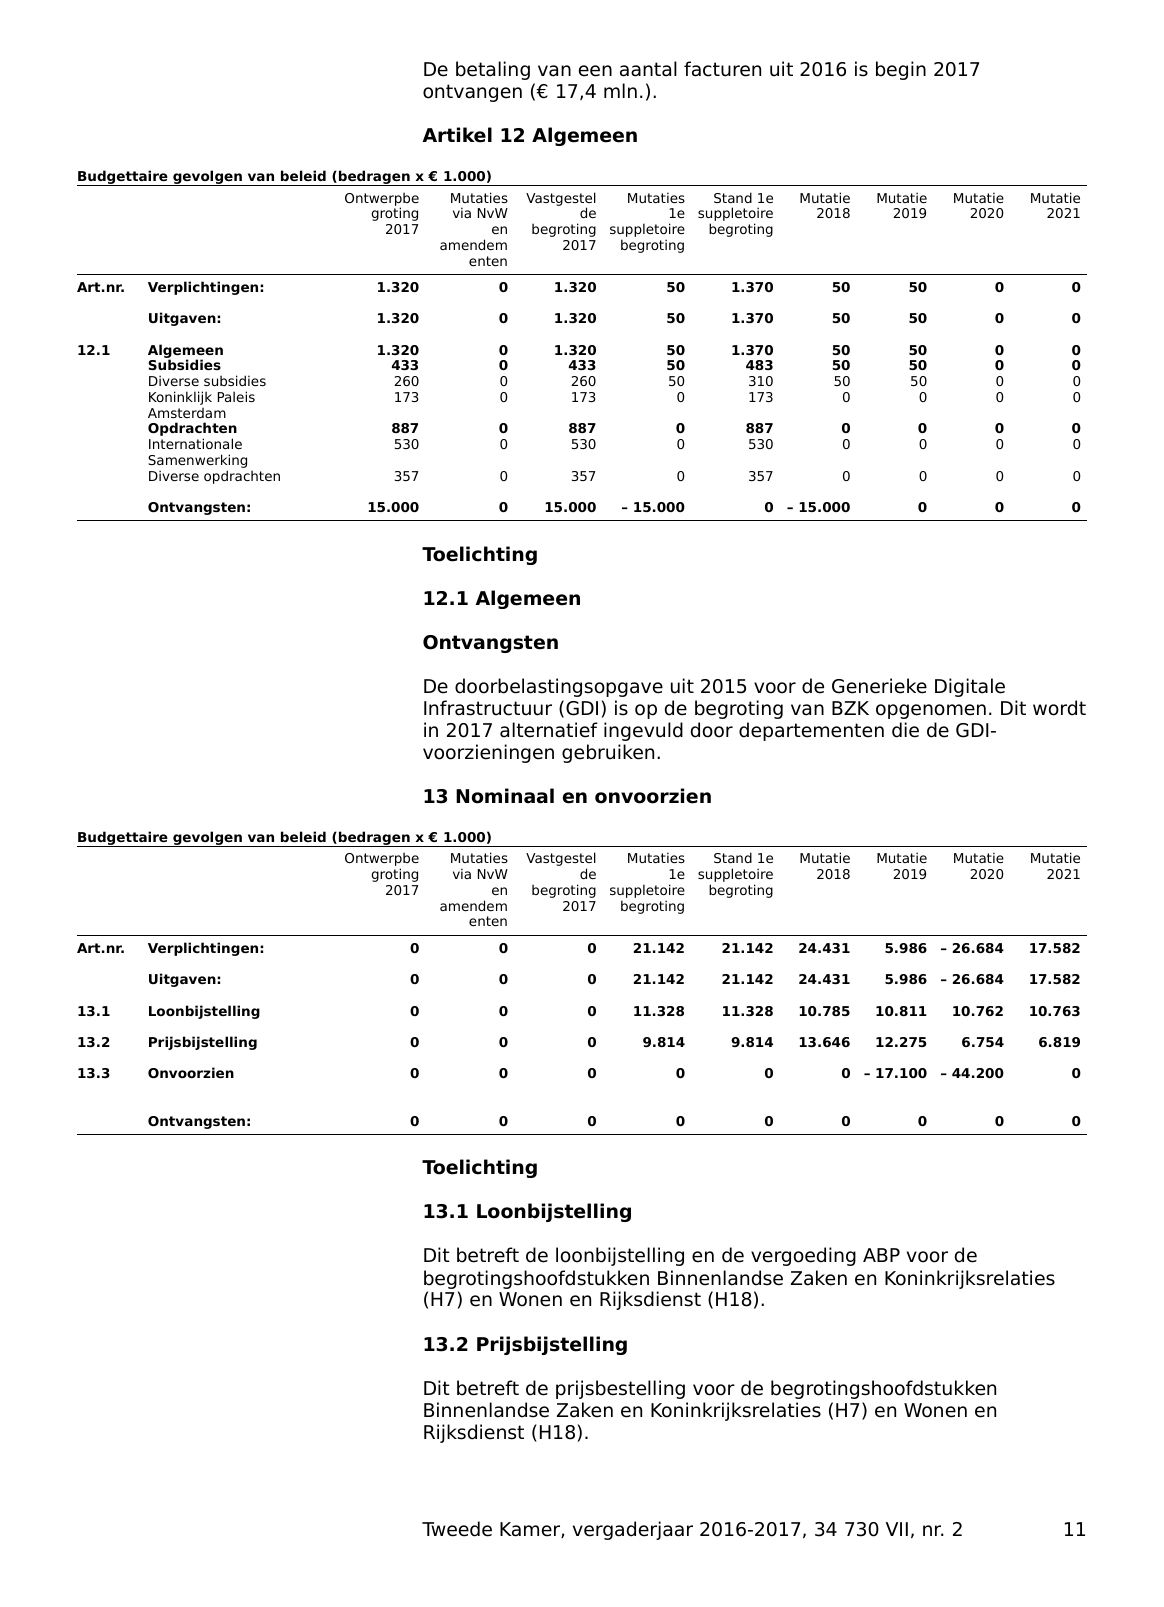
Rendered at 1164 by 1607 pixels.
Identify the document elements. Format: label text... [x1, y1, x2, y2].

table_cell Vastgestelde begroting 2017 [514, 186, 602, 274]
table_cell 13.646 [780, 1035, 856, 1051]
table_cell Art.nr. [77, 936, 142, 956]
table_cell 0 [856, 1114, 933, 1134]
table_cell [780, 988, 856, 1003]
table_cell 15.000 [337, 500, 425, 520]
table_cell Loonbijstelling [142, 1003, 337, 1019]
table_cell [77, 1019, 142, 1035]
table_cell [77, 327, 142, 342]
table_cell 357 [337, 468, 425, 484]
table_cell 0 [425, 421, 514, 437]
table_cell Ontvangsten: [142, 500, 337, 520]
table_cell 10.763 [1010, 1003, 1087, 1019]
table_cell Uitgaven: [142, 972, 337, 988]
table_cell 17.582 [1010, 972, 1087, 988]
table_cell 0 [933, 343, 1010, 358]
table_cell 1.370 [691, 275, 779, 295]
table_cell [780, 295, 856, 311]
table_cell [1010, 1019, 1087, 1035]
table_cell [425, 484, 514, 500]
table_cell 0 [337, 972, 425, 988]
subtitle Artikel 12 Algemeen [422, 125, 1087, 147]
table_cell 21.142 [602, 936, 691, 956]
table_cell [1010, 484, 1087, 500]
table_cell 50 [602, 358, 691, 374]
table_cell [77, 390, 142, 421]
table_cell 0 [425, 1003, 514, 1019]
table_cell 50 [856, 343, 933, 358]
table_cell – 26.684 [933, 936, 1010, 956]
table_cell [514, 1082, 602, 1098]
table_cell Mutatie 2021 [1010, 847, 1087, 935]
table_cell Verplichtingen: [142, 275, 337, 295]
table_cell 24.431 [780, 972, 856, 988]
table_cell 433 [337, 358, 425, 374]
table_cell [77, 988, 142, 1003]
subtitle Toelichting [422, 543, 1087, 565]
table_cell 0 [1010, 390, 1087, 421]
table_cell 50 [780, 374, 856, 390]
table_cell 1.320 [514, 311, 602, 327]
table_cell [142, 847, 337, 935]
table_cell [1010, 956, 1087, 972]
table_cell [77, 468, 142, 484]
table_cell Verplichtingen: [142, 936, 337, 956]
table_cell 12.1 [77, 343, 142, 358]
table_cell Mutaties via NvW en amendementen [425, 186, 514, 274]
table_cell 9.814 [691, 1035, 779, 1051]
table_cell 0 [933, 275, 1010, 295]
table_cell 10.785 [780, 1003, 856, 1019]
table_cell [602, 1051, 691, 1066]
table_cell 357 [514, 468, 602, 484]
table_cell 0 [691, 1066, 779, 1082]
table_cell Ontvangsten: [142, 1114, 337, 1134]
table_cell 0 [425, 936, 514, 956]
table_cell – 15.000 [780, 500, 856, 520]
table_header Budgettaire gevolgen van beleid (bedragen x € 1.000) [77, 169, 1087, 185]
table_cell [142, 186, 337, 274]
table_cell [514, 988, 602, 1003]
table_cell 0 [425, 275, 514, 295]
table_cell [337, 1019, 425, 1035]
table_cell 0 [602, 1114, 691, 1134]
table_cell 0 [856, 500, 933, 520]
subtitle 13 Nominaal en onvoorzien [422, 786, 1087, 808]
table_cell 13.1 [77, 1003, 142, 1019]
table_cell 0 [1010, 500, 1087, 520]
table_cell [425, 1051, 514, 1066]
table_cell Mutaties 1e suppletoire begroting [602, 186, 691, 274]
table_cell [933, 484, 1010, 500]
table_cell 260 [337, 374, 425, 390]
table_cell 9.814 [602, 1035, 691, 1051]
table_cell [1010, 1098, 1087, 1113]
table_cell [77, 186, 142, 274]
table_cell [142, 295, 337, 311]
table_cell [691, 988, 779, 1003]
table_cell 0 [1010, 311, 1087, 327]
table_cell [856, 1051, 933, 1066]
subtitle 13.2 Prijsbijstelling [422, 1333, 1087, 1356]
table_cell 0 [602, 421, 691, 437]
table_cell [856, 1082, 933, 1098]
table_cell 50 [780, 275, 856, 295]
table_cell [514, 327, 602, 342]
table_cell [77, 295, 142, 311]
table_cell 0 [602, 468, 691, 484]
table_cell 0 [780, 1114, 856, 1134]
table_cell [602, 327, 691, 342]
table_cell 0 [933, 374, 1010, 390]
table_cell [856, 1019, 933, 1035]
table_cell Onvoorzien [142, 1066, 337, 1082]
table_cell [142, 1051, 337, 1066]
table_cell [337, 956, 425, 972]
table_cell [514, 295, 602, 311]
table_cell 50 [780, 358, 856, 374]
table_cell [691, 1019, 779, 1035]
table_cell 887 [691, 421, 779, 437]
table_cell 0 [425, 500, 514, 520]
table_cell 0 [514, 972, 602, 988]
table_cell 0 [514, 936, 602, 956]
table_cell [1010, 1082, 1087, 1098]
table_cell Mutaties via NvW en amendementen [425, 847, 514, 935]
table_cell 5.986 [856, 972, 933, 988]
table_cell 0 [425, 1066, 514, 1082]
table_cell [691, 1051, 779, 1066]
table_cell Diverse subsidies [142, 374, 337, 390]
table_cell [77, 1098, 142, 1113]
table_cell 0 [337, 1035, 425, 1051]
table_cell 0 [1010, 1066, 1087, 1082]
table_cell 0 [780, 437, 856, 468]
table_cell [933, 1051, 1010, 1066]
table_cell [77, 358, 142, 374]
table_cell [856, 484, 933, 500]
table_cell 15.000 [514, 500, 602, 520]
table_cell 0 [933, 437, 1010, 468]
table_cell 0 [425, 311, 514, 327]
table_cell 260 [514, 374, 602, 390]
table_cell 1.320 [514, 343, 602, 358]
table_cell [602, 1098, 691, 1113]
table_cell 0 [691, 500, 779, 520]
table_cell [780, 1082, 856, 1098]
table_cell 24.431 [780, 936, 856, 956]
table_cell 1.320 [337, 311, 425, 327]
table_cell Internationale Samenwerking [142, 437, 337, 468]
table_cell [933, 1082, 1010, 1098]
table_cell [933, 1098, 1010, 1113]
table_cell 0 [602, 1066, 691, 1082]
table_cell 0 [1010, 374, 1087, 390]
text Dit betreft de loonbijstelling en de vergoeding ABP voor de begrotingshoofdstukken Binnenlandse Zaken en Koninkrijksrelaties (H7) en Wonen en Rijksdienst (H18). [422, 1245, 1087, 1311]
table_cell 0 [933, 390, 1010, 421]
table_cell 0 [933, 421, 1010, 437]
table_cell [933, 1019, 1010, 1035]
table_cell – 26.684 [933, 972, 1010, 988]
table_cell Koninklijk Paleis Amsterdam [142, 390, 337, 421]
table_cell 310 [691, 374, 779, 390]
table_cell 13.2 [77, 1035, 142, 1051]
table_cell 1.320 [514, 275, 602, 295]
table_cell – 44.200 [933, 1066, 1010, 1082]
table_cell 0 [425, 390, 514, 421]
table_cell 11.328 [602, 1003, 691, 1019]
table_cell [933, 295, 1010, 311]
table_cell 0 [856, 437, 933, 468]
table_cell 0 [933, 500, 1010, 520]
subtitle Toelichting [422, 1157, 1087, 1179]
table_cell 0 [780, 468, 856, 484]
table_cell [77, 1051, 142, 1066]
table_cell 173 [514, 390, 602, 421]
table_cell [514, 1051, 602, 1066]
table_cell 173 [337, 390, 425, 421]
table_cell 11.328 [691, 1003, 779, 1019]
table_cell Ontwerpbegroting 2017 [337, 186, 425, 274]
table_cell [691, 295, 779, 311]
table_cell Mutatie 2018 [780, 186, 856, 274]
table_cell Mutatie 2019 [856, 186, 933, 274]
table_cell [933, 327, 1010, 342]
table_cell [1010, 1051, 1087, 1066]
table_cell 0 [691, 1114, 779, 1134]
table_cell [1010, 988, 1087, 1003]
table_cell [602, 484, 691, 500]
table_cell 0 [1010, 358, 1087, 374]
table_cell [77, 1082, 142, 1098]
table_cell [425, 1082, 514, 1098]
table_cell 0 [514, 1066, 602, 1082]
table_cell [602, 1019, 691, 1035]
table_cell 21.142 [691, 972, 779, 988]
table_cell [602, 988, 691, 1003]
table_cell [933, 956, 1010, 972]
table_cell [77, 956, 142, 972]
table_cell [602, 956, 691, 972]
table_cell 50 [602, 374, 691, 390]
table_cell [780, 1051, 856, 1066]
table_cell 0 [1010, 437, 1087, 468]
table_cell 0 [425, 1114, 514, 1134]
table_cell [142, 1082, 337, 1098]
table_cell [856, 956, 933, 972]
table_cell [337, 484, 425, 500]
text De betaling van een aantal facturen uit 2016 is begin 2017 ontvangen (€ 17,4 mln.). [422, 59, 1087, 103]
table_cell [780, 327, 856, 342]
table_cell [337, 1098, 425, 1113]
table_cell [77, 500, 142, 520]
table_cell 483 [691, 358, 779, 374]
table_cell Mutatie 2018 [780, 847, 856, 935]
table_cell 17.582 [1010, 936, 1087, 956]
table_cell 5.986 [856, 936, 933, 956]
table_cell 0 [1010, 468, 1087, 484]
table_cell 1.320 [337, 343, 425, 358]
table_cell Mutatie 2020 [933, 186, 1010, 274]
table_cell Stand 1e suppletoire begroting [691, 186, 779, 274]
table_cell [691, 327, 779, 342]
table_cell Mutaties 1e suppletoire begroting [602, 847, 691, 935]
table_cell [856, 1098, 933, 1113]
table_cell 13.3 [77, 1066, 142, 1082]
table_cell 1.370 [691, 311, 779, 327]
table_cell 50 [856, 275, 933, 295]
table_cell [780, 956, 856, 972]
subtitle Ontvangsten [422, 632, 1087, 654]
table_cell 50 [780, 311, 856, 327]
table_cell [780, 484, 856, 500]
table_cell [602, 295, 691, 311]
table_cell 433 [514, 358, 602, 374]
table_cell Mutatie 2021 [1010, 186, 1087, 274]
table_cell 530 [337, 437, 425, 468]
table_cell 21.142 [691, 936, 779, 956]
table_cell 0 [780, 421, 856, 437]
table_cell 6.819 [1010, 1035, 1087, 1051]
table_cell [514, 484, 602, 500]
table_cell [425, 295, 514, 311]
table_cell [77, 374, 142, 390]
table_cell 0 [1010, 1114, 1087, 1134]
table_cell [77, 421, 142, 437]
table_cell Opdrachten [142, 421, 337, 437]
table_cell 0 [337, 1114, 425, 1134]
table_cell 0 [1010, 421, 1087, 437]
table_cell 50 [602, 275, 691, 295]
table_cell 887 [337, 421, 425, 437]
table_cell 0 [933, 358, 1010, 374]
table_cell Algemeen [142, 343, 337, 358]
table_cell [425, 988, 514, 1003]
text De doorbelastingsopgave uit 2015 voor de Generieke Digitale Infrastructuur (GDI) is op de begroting van BZK opgenomen. Dit wordt in 2017 alternatief ingevuld door departementen die de GDI-voorzieningen gebruiken. [422, 676, 1087, 764]
table_cell [691, 1098, 779, 1113]
table_cell [1010, 327, 1087, 342]
table_cell 0 [514, 1114, 602, 1134]
table_cell Vastgestelde begroting 2017 [514, 847, 602, 935]
table_cell 50 [602, 311, 691, 327]
table_cell [425, 1019, 514, 1035]
table_cell [142, 484, 337, 500]
table_cell [856, 295, 933, 311]
table_cell 0 [425, 468, 514, 484]
table_cell 50 [856, 358, 933, 374]
table_cell [142, 956, 337, 972]
table_cell [337, 988, 425, 1003]
table_cell 530 [514, 437, 602, 468]
table_cell 0 [856, 468, 933, 484]
table_cell [425, 1098, 514, 1113]
table_cell 0 [856, 421, 933, 437]
table_cell 0 [337, 1003, 425, 1019]
table_cell 12.275 [856, 1035, 933, 1051]
table_cell [142, 1019, 337, 1035]
table_cell 0 [602, 437, 691, 468]
table_cell Mutatie 2019 [856, 847, 933, 935]
table_cell [77, 847, 142, 935]
table_cell [77, 484, 142, 500]
table_cell 173 [691, 390, 779, 421]
table_cell Subsidies [142, 358, 337, 374]
subtitle 13.1 Loonbijstelling [422, 1201, 1087, 1223]
table_cell 0 [425, 437, 514, 468]
table_cell 0 [933, 311, 1010, 327]
table_cell 0 [1010, 275, 1087, 295]
table_cell 50 [780, 343, 856, 358]
table_cell 0 [780, 390, 856, 421]
table_cell [691, 1082, 779, 1098]
table_cell 0 [425, 1035, 514, 1051]
table_cell [691, 956, 779, 972]
table_cell 887 [514, 421, 602, 437]
table_cell [933, 988, 1010, 1003]
table_cell 50 [856, 311, 933, 327]
table_cell 0 [425, 374, 514, 390]
table_cell [425, 327, 514, 342]
table_cell 21.142 [602, 972, 691, 988]
table_cell [514, 956, 602, 972]
table_cell 0 [425, 972, 514, 988]
table_cell 1.370 [691, 343, 779, 358]
table_cell 0 [1010, 343, 1087, 358]
table_cell [142, 327, 337, 342]
table_cell 0 [933, 468, 1010, 484]
table_cell [691, 484, 779, 500]
table_cell Art.nr. [77, 275, 142, 295]
table_header Budgettaire gevolgen van beleid (bedragen x € 1.000) [77, 830, 1087, 846]
table_cell [337, 327, 425, 342]
table_cell Uitgaven: [142, 311, 337, 327]
table_cell [142, 1098, 337, 1113]
table_cell [514, 1019, 602, 1035]
table_cell [856, 988, 933, 1003]
table_cell – 15.000 [602, 500, 691, 520]
table_cell 50 [856, 374, 933, 390]
table_cell 0 [337, 936, 425, 956]
table_cell [780, 1019, 856, 1035]
table_cell [602, 1082, 691, 1098]
table_cell 0 [425, 343, 514, 358]
table_cell [514, 1098, 602, 1113]
table_cell 0 [602, 390, 691, 421]
table_cell 0 [780, 1066, 856, 1082]
table_cell [1010, 295, 1087, 311]
table_cell 50 [602, 343, 691, 358]
table_cell 0 [514, 1035, 602, 1051]
table_cell 0 [337, 1066, 425, 1082]
table_cell [856, 327, 933, 342]
table_cell 10.762 [933, 1003, 1010, 1019]
table_cell 0 [856, 390, 933, 421]
table_cell 0 [425, 358, 514, 374]
table_cell [142, 988, 337, 1003]
table_cell Stand 1e suppletoire begroting [691, 847, 779, 935]
table_cell [425, 956, 514, 972]
table_cell 530 [691, 437, 779, 468]
table_cell [337, 1051, 425, 1066]
table_cell Ontwerpbegroting 2017 [337, 847, 425, 935]
table_cell Prijsbijstelling [142, 1035, 337, 1051]
table_cell 357 [691, 468, 779, 484]
table_cell 0 [514, 1003, 602, 1019]
table_cell 6.754 [933, 1035, 1010, 1051]
table_cell 1.320 [337, 275, 425, 295]
text Dit betreft de prijsbestelling voor de begrotingshoofdstukken Binnenlandse Zaken en Koninkrijksrelaties (H7) en Wonen en Rijksdienst (H18). [422, 1378, 1087, 1444]
table_cell [77, 1114, 142, 1134]
table_cell [780, 1098, 856, 1113]
table_cell 0 [933, 1114, 1010, 1134]
table_cell [77, 972, 142, 988]
table_cell Mutatie 2020 [933, 847, 1010, 935]
table_cell [77, 437, 142, 468]
table_cell Diverse opdrachten [142, 468, 337, 484]
subtitle 12.1 Algemeen [422, 588, 1087, 609]
table_cell [77, 311, 142, 327]
table_cell – 17.100 [856, 1066, 933, 1082]
table_cell [337, 1082, 425, 1098]
table_cell [337, 295, 425, 311]
table_cell 10.811 [856, 1003, 933, 1019]
